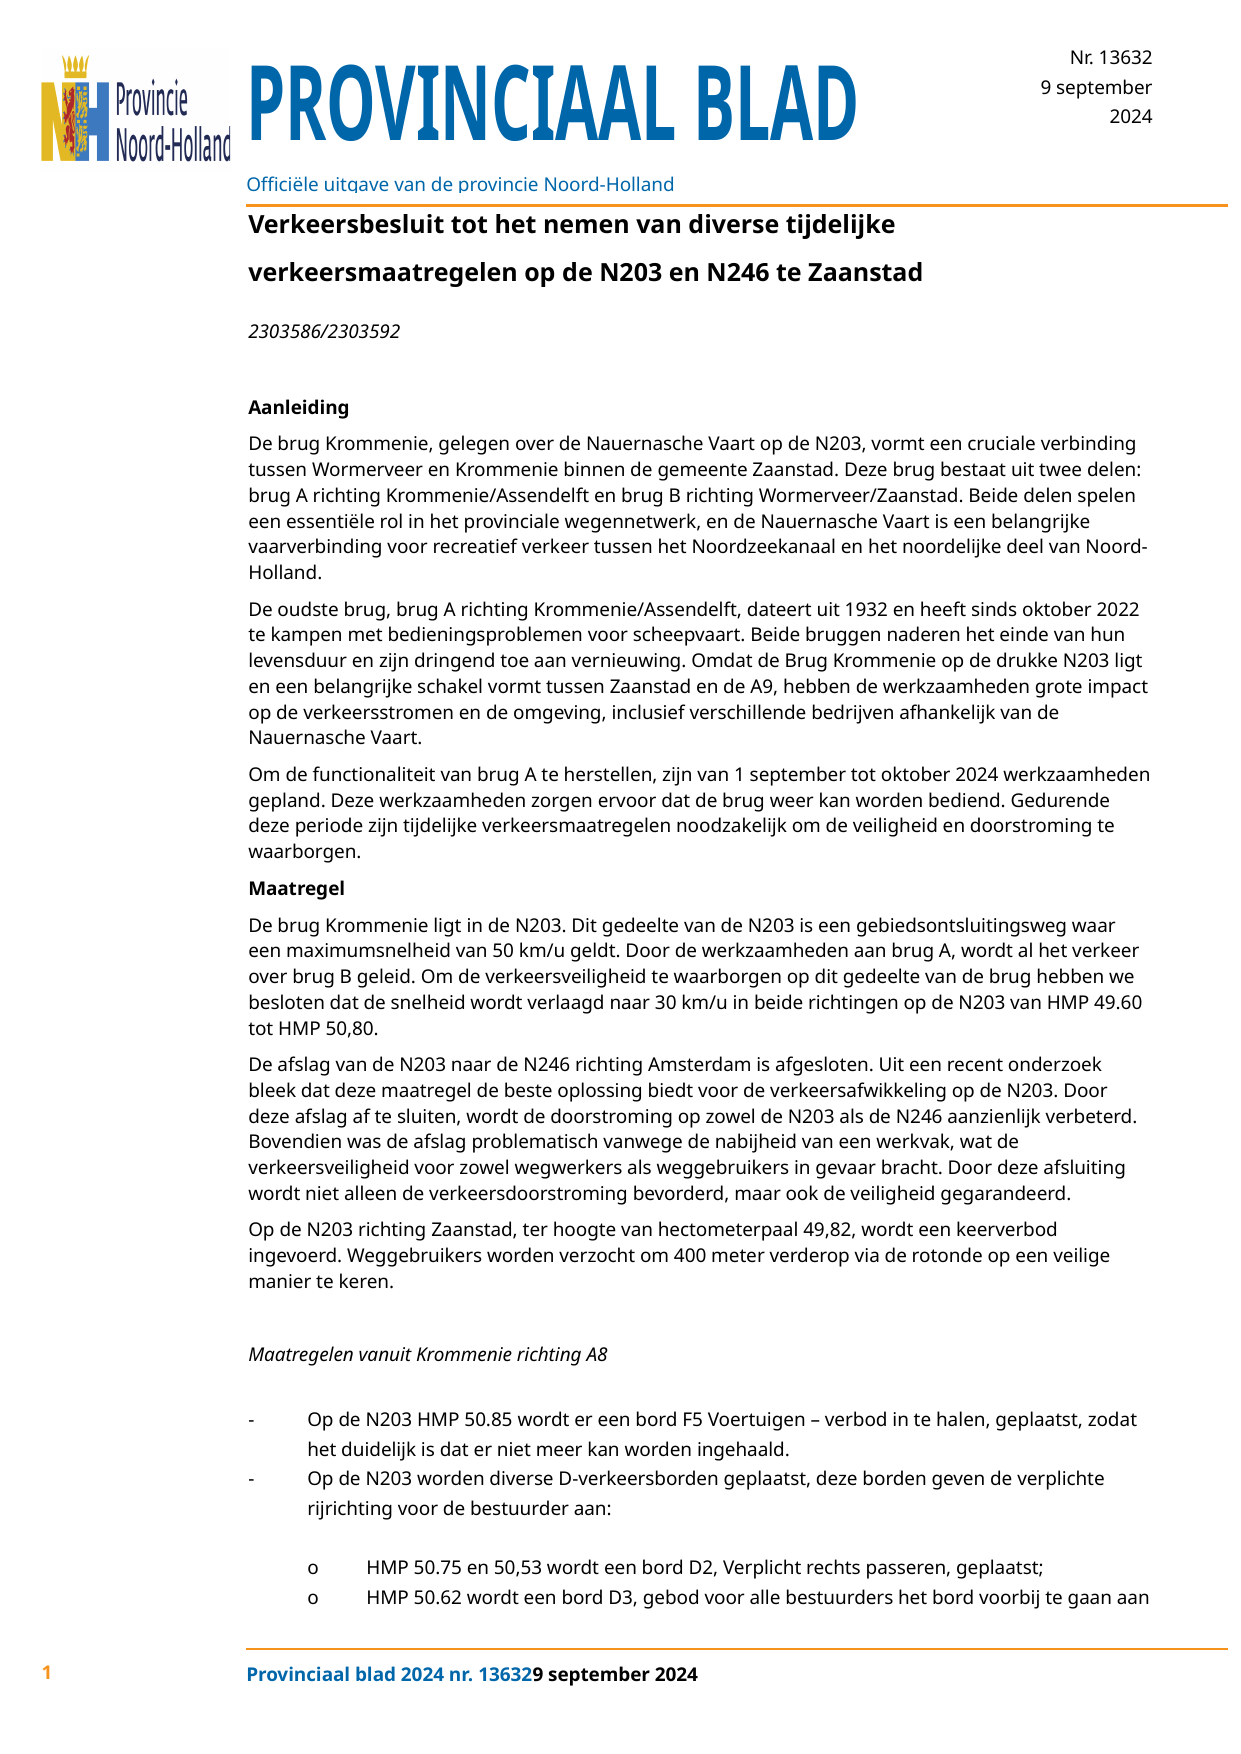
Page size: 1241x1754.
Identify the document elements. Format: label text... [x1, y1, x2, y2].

text Op de N203 richting Zaanstad, ter hoogte van hectometerpaal 49,82, wordt een keerverbod ingevoerd. Weggebruikers worden verzocht om 400 meter verderop via de rotonde op een veilige manier te keren. [248, 1217, 1152, 1294]
text Om de functionaliteit van brug A te herstellen, zijn van 1 september tot oktober 2024 werkzaamheden gepland. Deze werkzaamheden zorgen ervoor dat de brug weer kan worden bediend. Gedurende deze periode zijn tijdelijke verkeersmaatregelen noodzakelijk om de veiligheid en doorstroming te waarborgen. [248, 761, 1152, 864]
picture [41, 47, 231, 172]
list HMP 50.75 en 50,53 wordt een bord D2, Verplicht rechts passeren, geplaatst; [307, 1554, 1152, 1580]
text De brug Krommenie ligt in de N203. Dit gedeelte van de N203 is een gebiedsontsluitingsweg waar een maximumsnelheid van 50 km/u geldt. Door de werkzaamheden aan brug A, wordt al het verkeer over brug B geleid. Om de verkeersveiligheid te waarborgen op dit gedeelte van de brug hebben we besloten dat de snelheid wordt verlaagd naar 30 km/u in beide richtingen op de N203 van HMP 49.60 tot HMP 50,80. [248, 912, 1152, 1040]
text De afslag van de N203 naar de N246 richting Amsterdam is afgesloten. Uit een recent onderzoek bleek dat deze maatregel de beste oplossing biedt voor de verkeersafwikkeling op de N203. Door deze afslag af te sluiten, wordt de doorstroming op zowel de N203 als de N246 aanzienlijk verbeterd. Bovendien was de afslag problematisch vanwege de nabijheid van een werkvak, wat de verkeersveiligheid voor zowel wegwerkers als weggebruikers in gevaar bracht. Door deze afsluiting wordt niet alleen de verkeersdoorstroming bevorderd, maar ook de veiligheid gegarandeerd. [248, 1051, 1152, 1206]
list Op de N203 worden diverse D-verkeersborden geplaatst, deze borden geven de verplichte rijrichting voor de bestuurder aan: [248, 1466, 1152, 1521]
text Aanleiding [248, 394, 1152, 420]
text 2303586/2303592 [248, 318, 1152, 344]
text De oudste brug, brug A richting Krommenie/Assendelft, dateert uit 1932 en heeft sinds oktober 2022 te kampen met bedieningsproblemen voor scheepvaart. Beide bruggen naderen het einde van hun levensduur en zijn dringend toe aan vernieuwing. Omdat de Brug Krommenie op de drukke N203 ligt en een belangrijke schakel vormt tussen Zaanstad en de A9, hebben de werkzaamheden grote impact op de verkeersstromen en de omgeving, inclusief verschillende bedrijven afhankelijk van de Nauernasche Vaart. [248, 596, 1152, 750]
list HMP 50.62 wordt een bord D3, gebod voor alle bestuurders het bord voorbij te gaan aan [307, 1584, 1152, 1610]
list Op de N203 HMP 50.85 wordt er een bord F5 Voertuigen – verbod in te halen, geplaatst, zodat het duidelijk is dat er niet meer kan worden ingehaald. [248, 1406, 1152, 1462]
text De brug Krommenie, gelegen over de Nauernasche Vaart op de N203, vormt een cruciale verbinding tussen Wormerveer en Krommenie binnen de gemeente Zaanstad. Deze brug bestaat uit twee delen: brug A richting Krommenie/Assendelft en brug B richting Wormerveer/Zaanstad. Beide delen spelen een essentiële rol in het provinciale wegennetwerk, en de Nauernasche Vaart is een belangrijke vaarverbinding voor recreatief verkeer tussen het Noordzeekanaal en het noordelijke deel van Noord-Holland. [248, 431, 1152, 585]
text Maatregelen vanuit Krommenie richting A8 [248, 1341, 1152, 1367]
text Maatregel [248, 875, 1152, 901]
text Verkeersbesluit tot het nemen van diverse tijdelijke verkeersmaatregelen op de N203 en N246 te Zaanstad [248, 207, 1152, 288]
